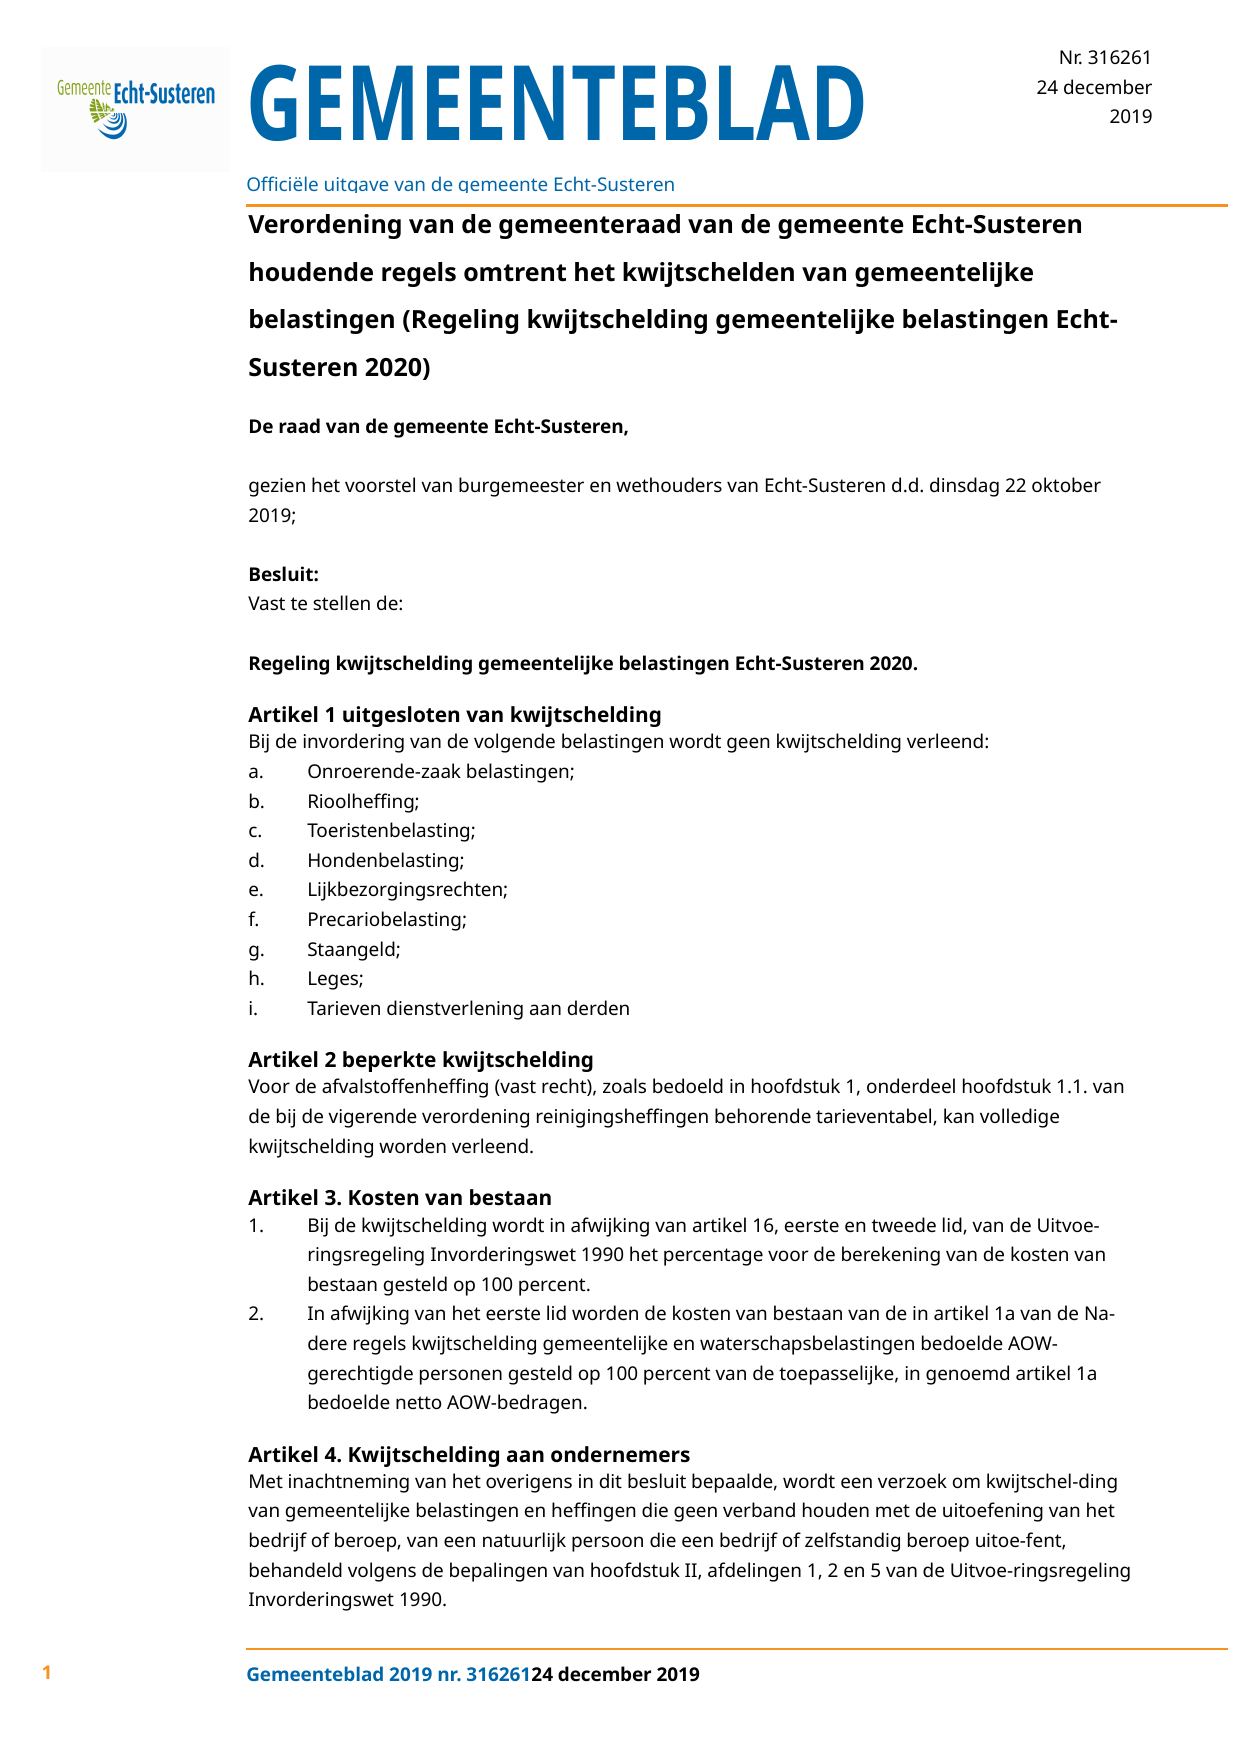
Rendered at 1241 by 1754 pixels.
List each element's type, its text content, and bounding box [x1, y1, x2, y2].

text De raad van de gemeente Echt-Susteren, [248, 413, 1152, 439]
picture [41, 47, 231, 172]
list Leges; [248, 965, 1152, 991]
text Vast te stellen de: [248, 591, 1152, 616]
text gezien het voorstel van burgemeester en wethouders van Echt-Susteren d.d. dinsdag 22 oktober 2019; [248, 472, 1152, 528]
text Met inachtneming van het overigens in dit besluit bepaalde, wordt een verzoek om kwijtschel-ding van gemeentelijke belastingen en heffingen die geen verband houden met de uitoefening van het bedrijf of beroep, van een natuurlijk persoon die een bedrijf of zelfstandig beroep uitoe-fent, behandeld volgens de bepalingen van hoofdstuk II, afdelingen 1, 2 en 5 van de Uitvoe-ringsregeling Invorderingswet 1990. [248, 1468, 1152, 1612]
text Artikel 1 uitgesloten van kwijtschelding [248, 700, 1152, 729]
text Voor de afvalstoffenheffing (vast recht), zoals bedoeld in hoofdstuk 1, onderdeel hoofdstuk 1.1. van de bij de vigerende verordening reinigingsheffingen behorende tarieventabel, kan volledige kwijtschelding worden verleend. [248, 1074, 1152, 1159]
text Artikel 3. Kosten van bestaan [248, 1183, 1152, 1212]
list Lijkbezorgingsrechten; [248, 877, 1152, 902]
list Toeristenbelasting; [248, 817, 1152, 843]
text Artikel 4. Kwijtschelding aan ondernemers [248, 1440, 1152, 1468]
list Rioolheffing; [248, 788, 1152, 813]
list Onroerende-zaak belastingen; [248, 758, 1152, 784]
list Bij de kwijtschelding wordt in afwijking van artikel 16, eerste en tweede lid, van de Uitvoe-ringsregeling Invorderingswet 1990 het percentage voor de berekening van de kosten van bestaan gesteld op 100 percent. [248, 1212, 1152, 1297]
list In afwijking van het eerste lid worden de kosten van bestaan van de in artikel 1a van de Na-dere regels kwijtschelding gemeentelijke en waterschapsbelastingen bedoelde AOW-gerechtigde personen gesteld op 100 percent van de toepasselijke, in genoemd artikel 1a bedoelde netto AOW-bedragen. [248, 1301, 1152, 1415]
text Besluit: [248, 561, 1152, 587]
text Verordening van de gemeenteraad van de gemeente Echt-Susteren houdende regels omtrent het kwijtschelden van gemeentelijke belastingen (Regeling kwijtschelding gemeentelijke belastingen Echt-Susteren 2020) [248, 207, 1152, 384]
list Staangeld; [248, 936, 1152, 961]
list Tarieven dienstverlening aan derden [248, 995, 1152, 1021]
list Hondenbelasting; [248, 847, 1152, 873]
list Precariobelasting; [248, 906, 1152, 932]
text Artikel 2 beperkte kwijtschelding [248, 1045, 1152, 1074]
text Bij de invordering van de volgende belastingen wordt geen kwijtschelding verleend: [248, 729, 1152, 754]
text Regeling kwijtschelding gemeentelijke belastingen Echt-Susteren 2020. [248, 650, 1152, 676]
